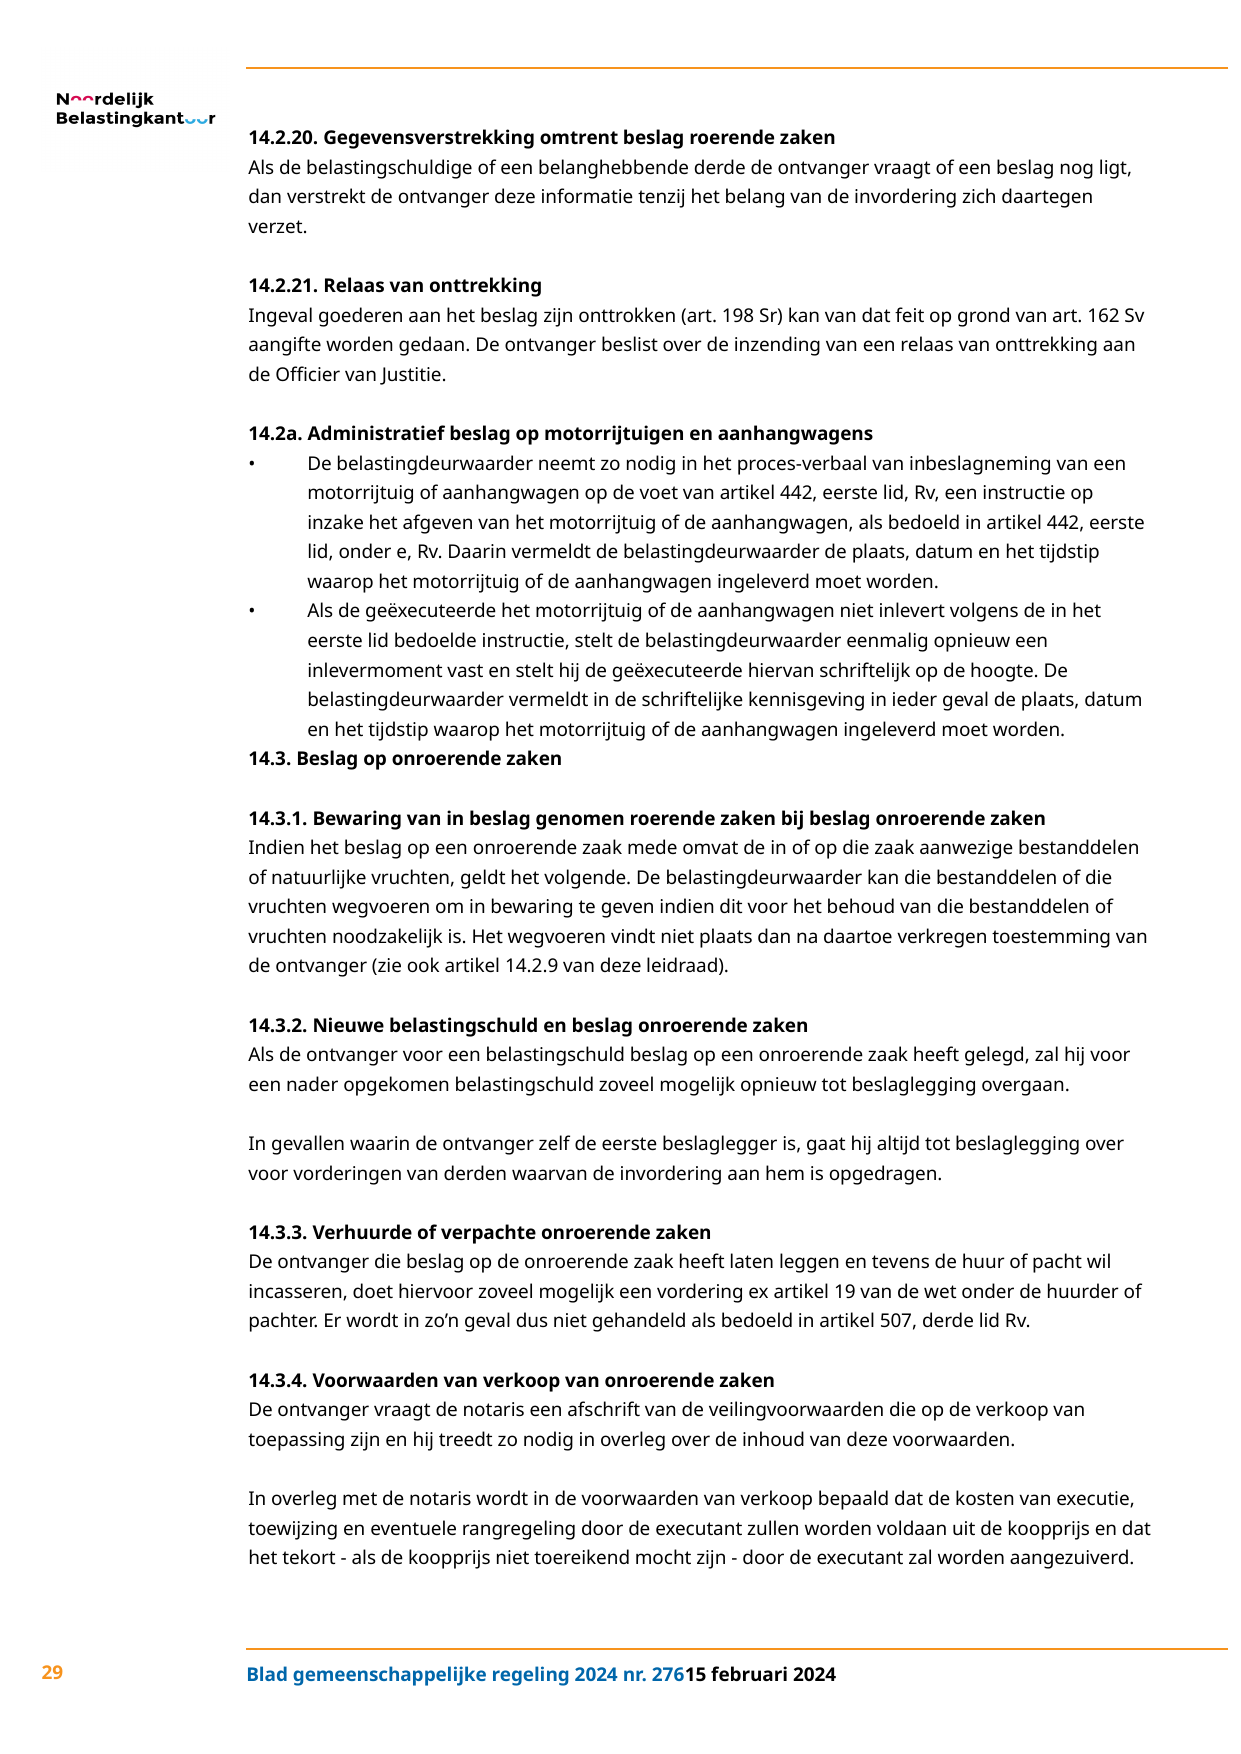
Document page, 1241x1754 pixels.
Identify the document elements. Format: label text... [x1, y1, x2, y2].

text In overleg met de notaris wordt in de voorwaarden van verkoop bepaald dat de kosten van executie, toewijzing en eventuele rangregeling door de executant zullen worden voldaan uit de koopprijs en dat het tekort - als de koopprijs niet toereikend mocht zijn - door de executant zal worden aangezuiverd. [248, 1485, 1152, 1570]
text 14.3.2. Nieuwe belastingschuld en beslag onroerende zaken [248, 1012, 1152, 1038]
text 14.3. Beslag op onroerende zaken [248, 746, 1152, 771]
text In gevallen waarin de ontvanger zelf de eerste beslaglegger is, gaat hij altijd tot beslaglegging over voor vorderingen van derden waarvan de invordering aan hem is opgedragen. [248, 1130, 1152, 1186]
text Indien het beslag op een onroerende zaak mede omvat de in of op die zaak aanwezige bestanddelen of natuurlijke vruchten, geldt het volgende. De belastingdeurwaarder kan die bestanddelen of die vruchten wegvoeren om in bewaring te geven indien dit voor het behoud van die bestanddelen of vruchten noodzakelijk is. Het wegvoeren vindt niet plaats dan na daartoe verkregen toestemming van de ontvanger (zie ook artikel 14.2.9 van deze leidraad). [248, 834, 1152, 978]
list De belastingdeurwaarder neemt zo nodig in het proces-verbaal van inbeslagneming van een motorrijtuig of aanhangwagen op de voet van artikel 442, eerste lid, Rv, een instructie op inzake het afgeven van het motorrijtuig of de aanhangwagen, als bedoeld in artikel 442, eerste lid, onder e, Rv. Daarin vermeldt de belastingdeurwaarder de plaats, datum en het tijdstip waarop het motorrijtuig of de aanhangwagen ingeleverd moet worden. [248, 450, 1152, 594]
text 14.2.20. Gegevensverstrekking omtrent beslag roerende zaken [248, 124, 1152, 150]
text De ontvanger vraagt de notaris een afschrift van de veilingvoorwaarden die op de verkoop van toepassing zijn en hij treedt zo nodig in overleg over de inhoud van deze voorwaarden. [248, 1396, 1152, 1452]
text Als de ontvanger voor een belastingschuld beslag op een onroerende zaak heeft gelegd, zal hij voor een nader opgekomen belastingschuld zoveel mogelijk opnieuw tot beslaglegging overgaan. [248, 1041, 1152, 1097]
picture [41, 47, 231, 172]
text 14.2a. Administratief beslag op motorrijtuigen en aanhangwagens [248, 420, 1152, 446]
text 14.3.1. Bewaring van in beslag genomen roerende zaken bij beslag onroerende zaken [248, 805, 1152, 831]
text 14.3.4. Voorwaarden van verkoop van onroerende zaken [248, 1367, 1152, 1393]
text Ingeval goederen aan het beslag zijn onttrokken (art. 198 Sr) kan van dat feit op grond van art. 162 Sv aangifte worden gedaan. De ontvanger beslist over de inzending van een relaas van onttrekking aan de Officier van Justitie. [248, 302, 1152, 387]
text 14.2.21. Relaas van onttrekking [248, 272, 1152, 298]
text De ontvanger die beslag op de onroerende zaak heeft laten leggen en tevens de huur of pacht wil incasseren, doet hiervoor zoveel mogelijk een vordering ex artikel 19 van de wet onder de huurder of pachter. Er wordt in zo’n geval dus niet gehandeld als bedoeld in artikel 507, derde lid Rv. [248, 1248, 1152, 1333]
list Als de geëxecuteerde het motorrijtuig of de aanhangwagen niet inlevert volgens de in het eerste lid bedoelde instructie, stelt de belastingdeurwaarder eenmalig opnieuw een inlevermoment vast en stelt hij de geëxecuteerde hiervan schriftelijk op de hoogte. De belastingdeurwaarder vermeldt in de schriftelijke kennisgeving in ieder geval de plaats, datum en het tijdstip waarop het motorrijtuig of de aanhangwagen ingeleverd moet worden. [248, 598, 1152, 742]
text Als de belastingschuldige of een belanghebbende derde de ontvanger vraagt of een beslag nog ligt, dan verstrekt de ontvanger deze informatie tenzij het belang van de invordering zich daartegen verzet. [248, 154, 1152, 239]
text 14.3.3. Verhuurde of verpachte onroerende zaken [248, 1219, 1152, 1245]
